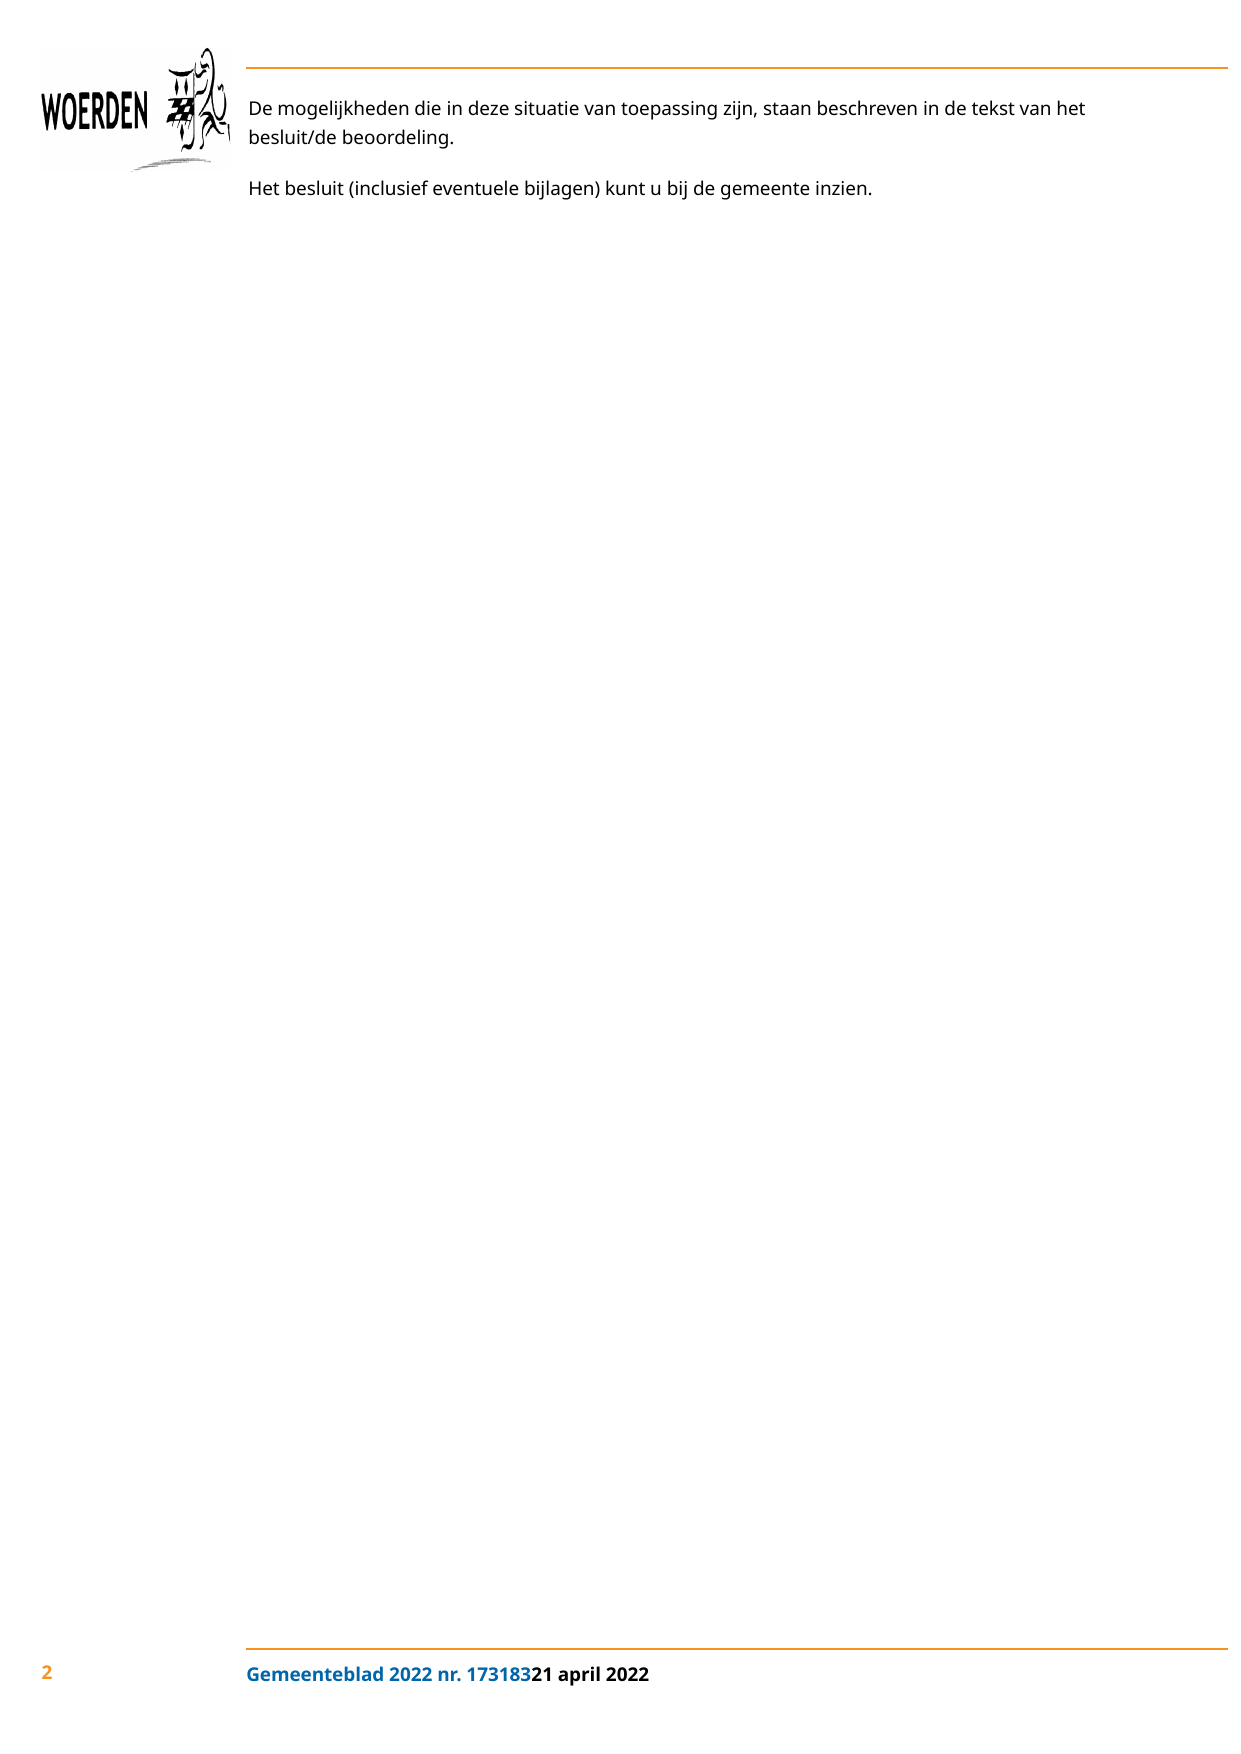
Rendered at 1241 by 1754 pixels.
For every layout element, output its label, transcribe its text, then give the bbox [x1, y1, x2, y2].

text Het besluit (inclusief eventuele bijlagen) kunt u bij de gemeente inzien. [248, 175, 1152, 201]
picture [41, 47, 231, 172]
text De mogelijkheden die in deze situatie van toepassing zijn, staan beschreven in de tekst van het besluit/de beoordeling. [248, 95, 1152, 150]
